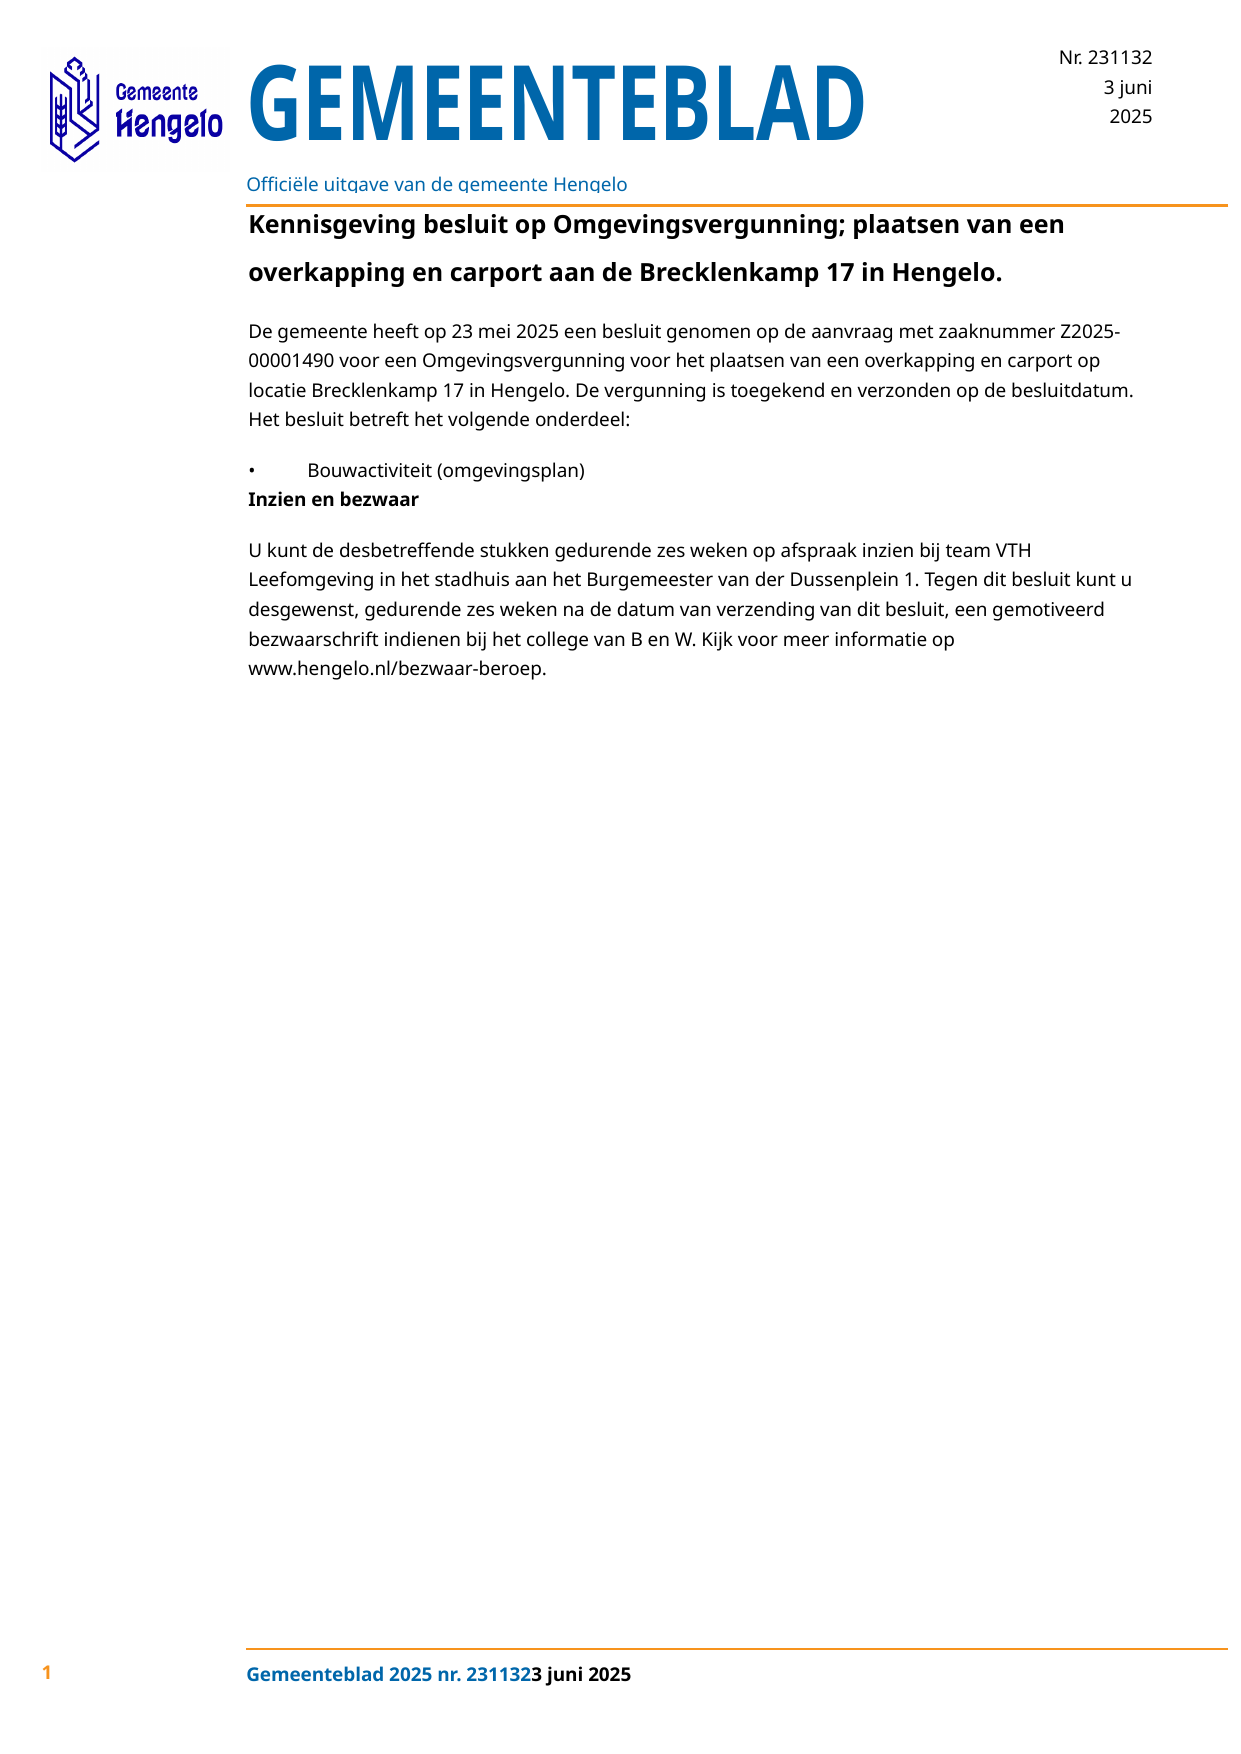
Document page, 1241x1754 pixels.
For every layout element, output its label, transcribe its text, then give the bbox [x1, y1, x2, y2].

text De gemeente heeft op 23 mei 2025 een besluit genomen op de aanvraag met zaaknummer Z2025-00001490 voor een Omgevingsvergunning voor het plaatsen van een overkapping en carport op locatie Brecklenkamp 17 in Hengelo. De vergunning is toegekend en verzonden op de besluitdatum. Het besluit betreft het volgende onderdeel: [248, 318, 1152, 432]
list Bouwactiviteit (omgevingsplan) [248, 457, 1152, 483]
text Inzien en bezwaar [248, 487, 1152, 512]
text U kunt de desbetreffende stukken gedurende zes weken op afspraak inzien bij team VTH Leefomgeving in het stadhuis aan het Burgemeester van der Dussenplein 1. Tegen dit besluit kunt u desgewenst, gedurende zes weken na de datum van verzending van dit besluit, een gemotiveerd bezwaarschrift indienen bij het college van B en W. Kijk voor meer informatie op www.hengelo.nl/bezwaar-beroep. [248, 537, 1152, 681]
text Kennisgeving besluit op Omgevingsvergunning; plaatsen van een overkapping en carport aan de Brecklenkamp 17 in Hengelo. [248, 207, 1152, 288]
picture [41, 47, 231, 172]
